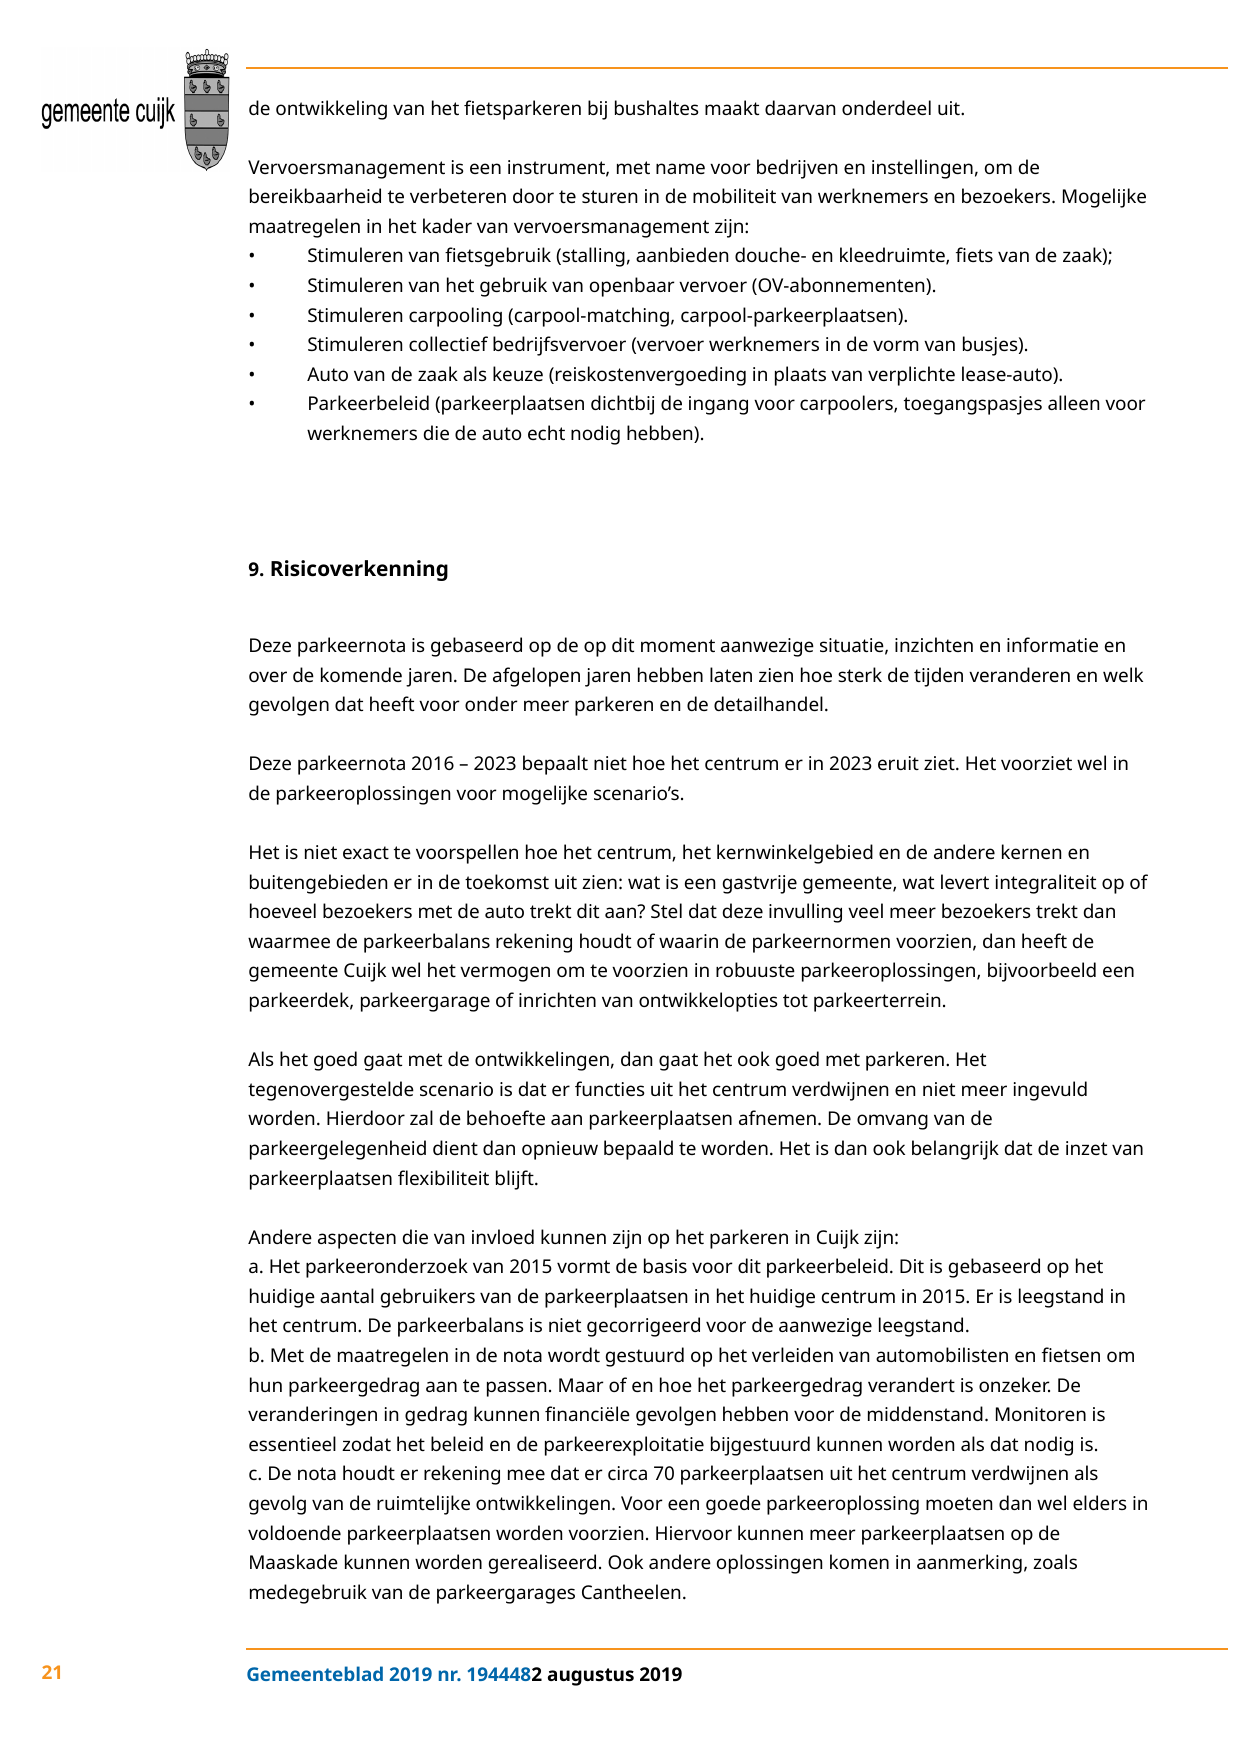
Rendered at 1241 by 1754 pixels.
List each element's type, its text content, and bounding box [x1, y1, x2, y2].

text Andere aspecten die van invloed kunnen zijn op het parkeren in Cuijk zijn: [248, 1224, 1152, 1250]
text Als het goed gaat met de ontwikkelingen, dan gaat het ook goed met parkeren. Het tegenovergestelde scenario is dat er functies uit het centrum verdwijnen en niet meer ingevuld worden. Hierdoor zal de behoefte aan parkeerplaatsen afnemen. De omvang van de parkeergelegenheid dient dan opnieuw bepaald te worden. Het is dan ook belangrijk dat de inzet van parkeerplaatsen flexibiliteit blijft. [248, 1046, 1152, 1191]
list Stimuleren van fietsgebruik (stalling, aanbieden douche- en kleedruimte, fiets van de zaak); [248, 243, 1152, 268]
list Stimuleren collectief bedrijfsvervoer (vervoer werknemers in de vorm van busjes). [248, 331, 1152, 357]
text a. Het parkeeronderzoek van 2015 vormt de basis voor dit parkeerbeleid. Dit is gebaseerd op het huidige aantal gebruikers van de parkeerplaatsen in het huidige centrum in 2015. Er is leegstand in het centrum. De parkeerbalans is niet gecorrigeerd voor de aanwezige leegstand. [248, 1253, 1152, 1338]
text Deze parkeernota is gebaseerd op de op dit moment aanwezige situatie, inzichten en informatie en over de komende jaren. De afgelopen jaren hebben laten zien hoe sterk de tijden veranderen en welk gevolgen dat heeft voor onder meer parkeren en de detailhandel. [248, 632, 1152, 717]
list Stimuleren carpooling (carpool-matching, carpool-parkeerplaatsen). [248, 302, 1152, 328]
list Parkeerbeleid (parkeerplaatsen dichtbij de ingang voor carpoolers, toegangspasjes alleen voor werknemers die de auto echt nodig hebben). [248, 391, 1152, 446]
text Het is niet exact te voorspellen hoe het centrum, het kernwinkelgebied en de andere kernen en buitengebieden er in de toekomst uit zien: wat is een gastvrije gemeente, wat levert integraliteit op of hoeveel bezoekers met de auto trekt dit aan? Stel dat deze invulling veel meer bezoekers trekt dan waarmee de parkeerbalans rekening houdt of waarin de parkeernormen voorzien, dan heeft de gemeente Cuijk wel het vermogen om te voorzien in robuuste parkeeroplossingen, bijvoorbeeld een parkeerdek, parkeergarage of inrichten van ontwikkelopties tot parkeerterrein. [248, 839, 1152, 1013]
text c. De nota houdt er rekening mee dat er circa 70 parkeerplaatsen uit het centrum verdwijnen als gevolg van de ruimtelijke ontwikkelingen. Voor een goede parkeeroplossing moeten dan wel elders in voldoende parkeerplaatsen worden voorzien. Hiervoor kunnen meer parkeerplaatsen op de Maaskade kunnen worden gerealiseerd. Ook andere oplossingen komen in aanmerking, zoals medegebruik van de parkeergarages Cantheelen. [248, 1461, 1152, 1605]
text b. Met de maatregelen in de nota wordt gestuurd op het verleiden van automobilisten en fietsen om hun parkeergedrag aan te passen. Maar of en hoe het parkeergedrag verandert is onzeker. De veranderingen in gedrag kunnen financiële gevolgen hebben voor de middenstand. Monitoren is essentieel zodat het beleid en de parkeerexploitatie bijgestuurd kunnen worden als dat nodig is. [248, 1342, 1152, 1457]
text Deze parkeernota 2016 – 2023 bepaalt niet hoe het centrum er in 2023 eruit ziet. Het voorziet wel in de parkeeroplossingen voor mogelijke scenario’s. [248, 751, 1152, 806]
picture [41, 47, 231, 172]
text 9. Risicoverkenning [248, 554, 1152, 583]
text de ontwikkeling van het fietsparkeren bij bushaltes maakt daarvan onderdeel uit. [248, 95, 1152, 121]
list Stimuleren van het gebruik van openbaar vervoer (OV-abonnementen). [248, 272, 1152, 298]
text Vervoersmanagement is een instrument, met name voor bedrijven en instellingen, om de bereikbaarheid te verbeteren door te sturen in de mobiliteit van werknemers en bezoekers. Mogelijke maatregelen in het kader van vervoersmanagement zijn: [248, 154, 1152, 239]
list Auto van de zaak als keuze (reiskostenvergoeding in plaats van verplichte lease-auto). [248, 361, 1152, 387]
